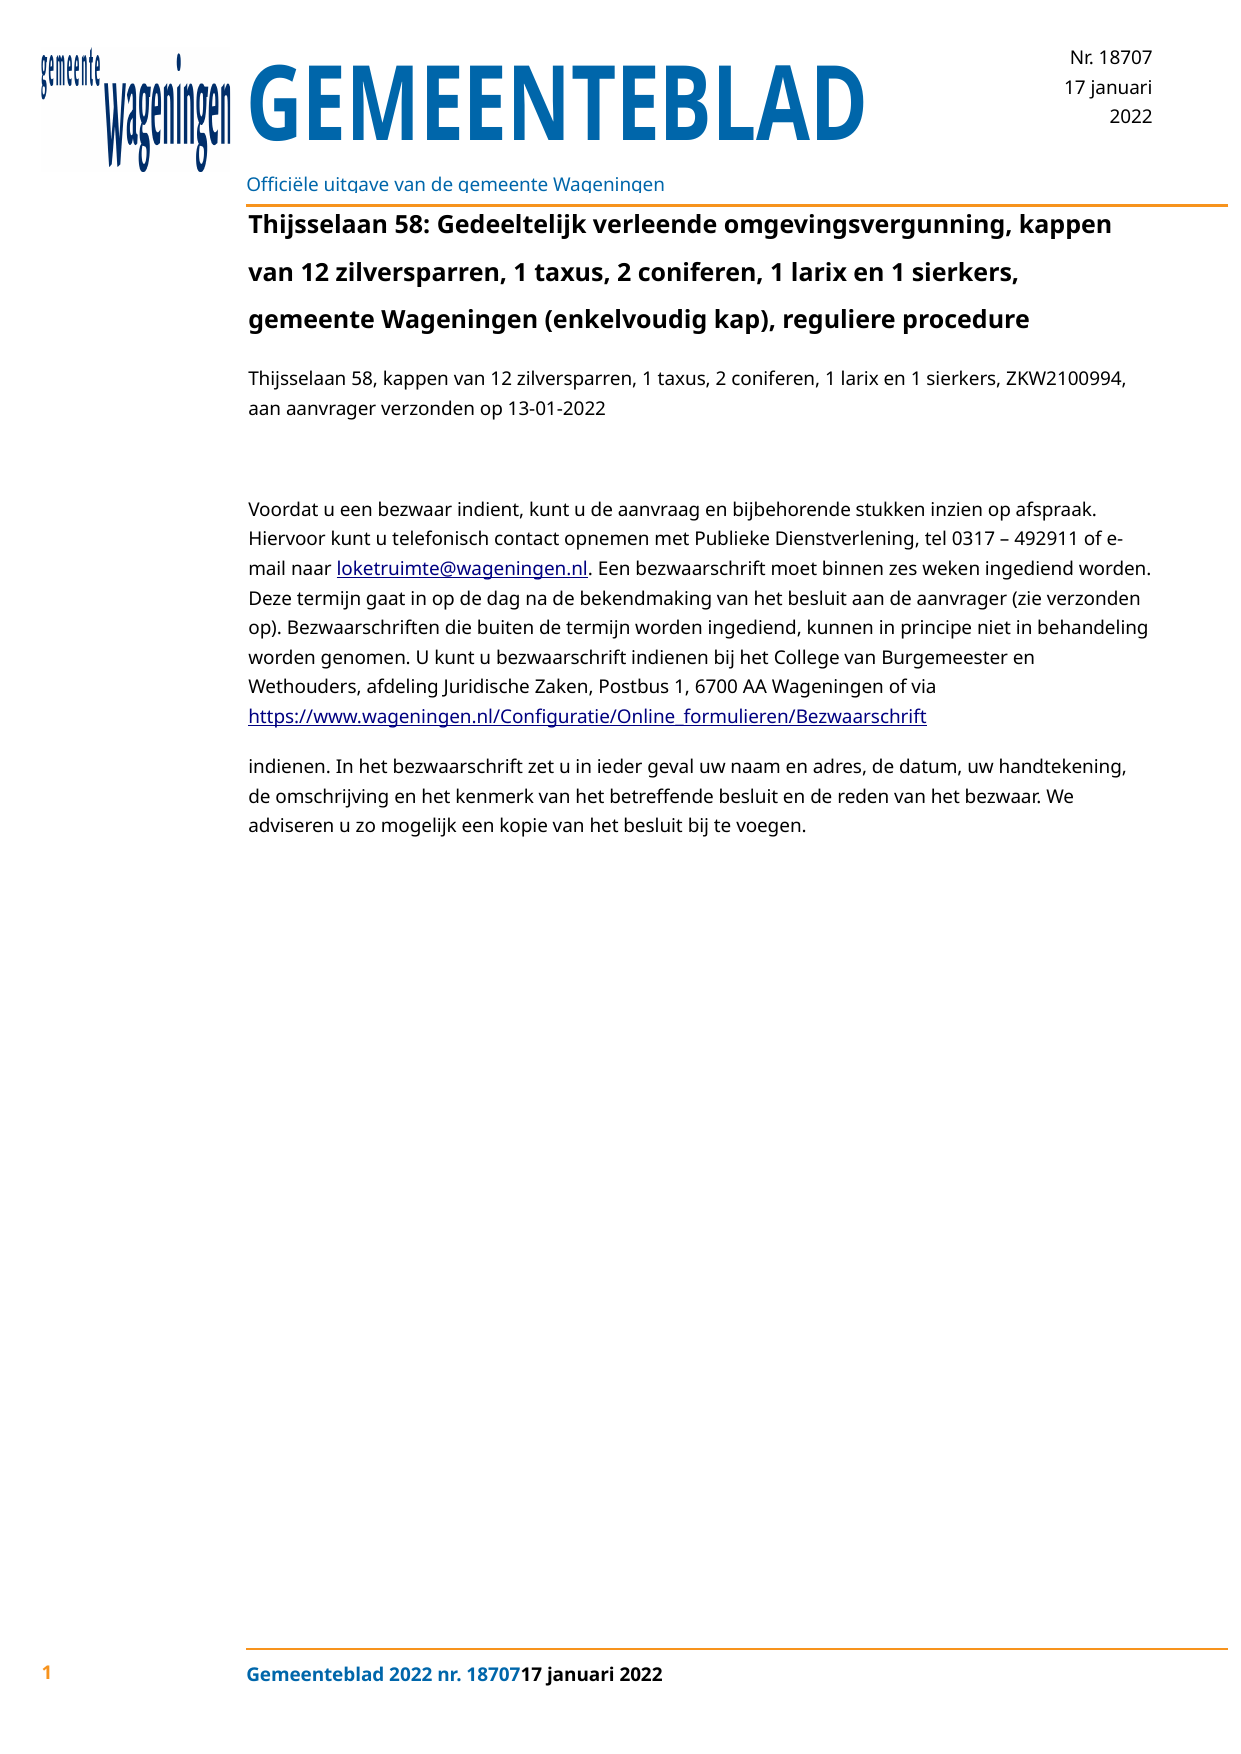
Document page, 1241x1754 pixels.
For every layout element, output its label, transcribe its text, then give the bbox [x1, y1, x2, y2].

text Voordat u een bezwaar indient, kunt u de aanvraag en bijbehorende stukken inzien op afspraak. Hiervoor kunt u telefonisch contact opnemen met Publieke Dienstverlening, tel 0317 – 492911 of e-mail naar loketruimte@wageningen.nl. Een bezwaarschrift moet binnen zes weken ingediend worden. Deze termijn gaat in op de dag na de bekendmaking van het besluit aan de aanvrager (zie verzonden op). Bezwaarschriften die buiten de termijn worden ingediend, kunnen in principe niet in behandeling worden genomen. U kunt u bezwaarschrift indienen bij het College van Burgemeester en Wethouders, afdeling Juridische Zaken, Postbus 1, 6700 AA Wageningen of via https://www.wageningen.nl/Configuratie/Online_formulieren/Bezwaarschrift [248, 496, 1152, 729]
text Thijsselaan 58, kappen van 12 zilversparren, 1 taxus, 2 coniferen, 1 larix en 1 sierkers, ZKW2100994, aan aanvrager verzonden op 13-01-2022 [248, 366, 1152, 421]
picture [41, 47, 231, 172]
text Thijsselaan 58: Gedeeltelijk verleende omgevingsvergunning, kappen van 12 zilversparren, 1 taxus, 2 coniferen, 1 larix en 1 sierkers, gemeente Wageningen (enkelvoudig kap), reguliere procedure [248, 207, 1152, 336]
text indienen. In het bezwaarschrift zet u in ieder geval uw naam en adres, de datum, uw handtekening, de omschrijving en het kenmerk van het betreffende besluit en de reden van het bezwaar. We adviseren u zo mogelijk een kopie van het besluit bij te voegen. [248, 753, 1152, 838]
